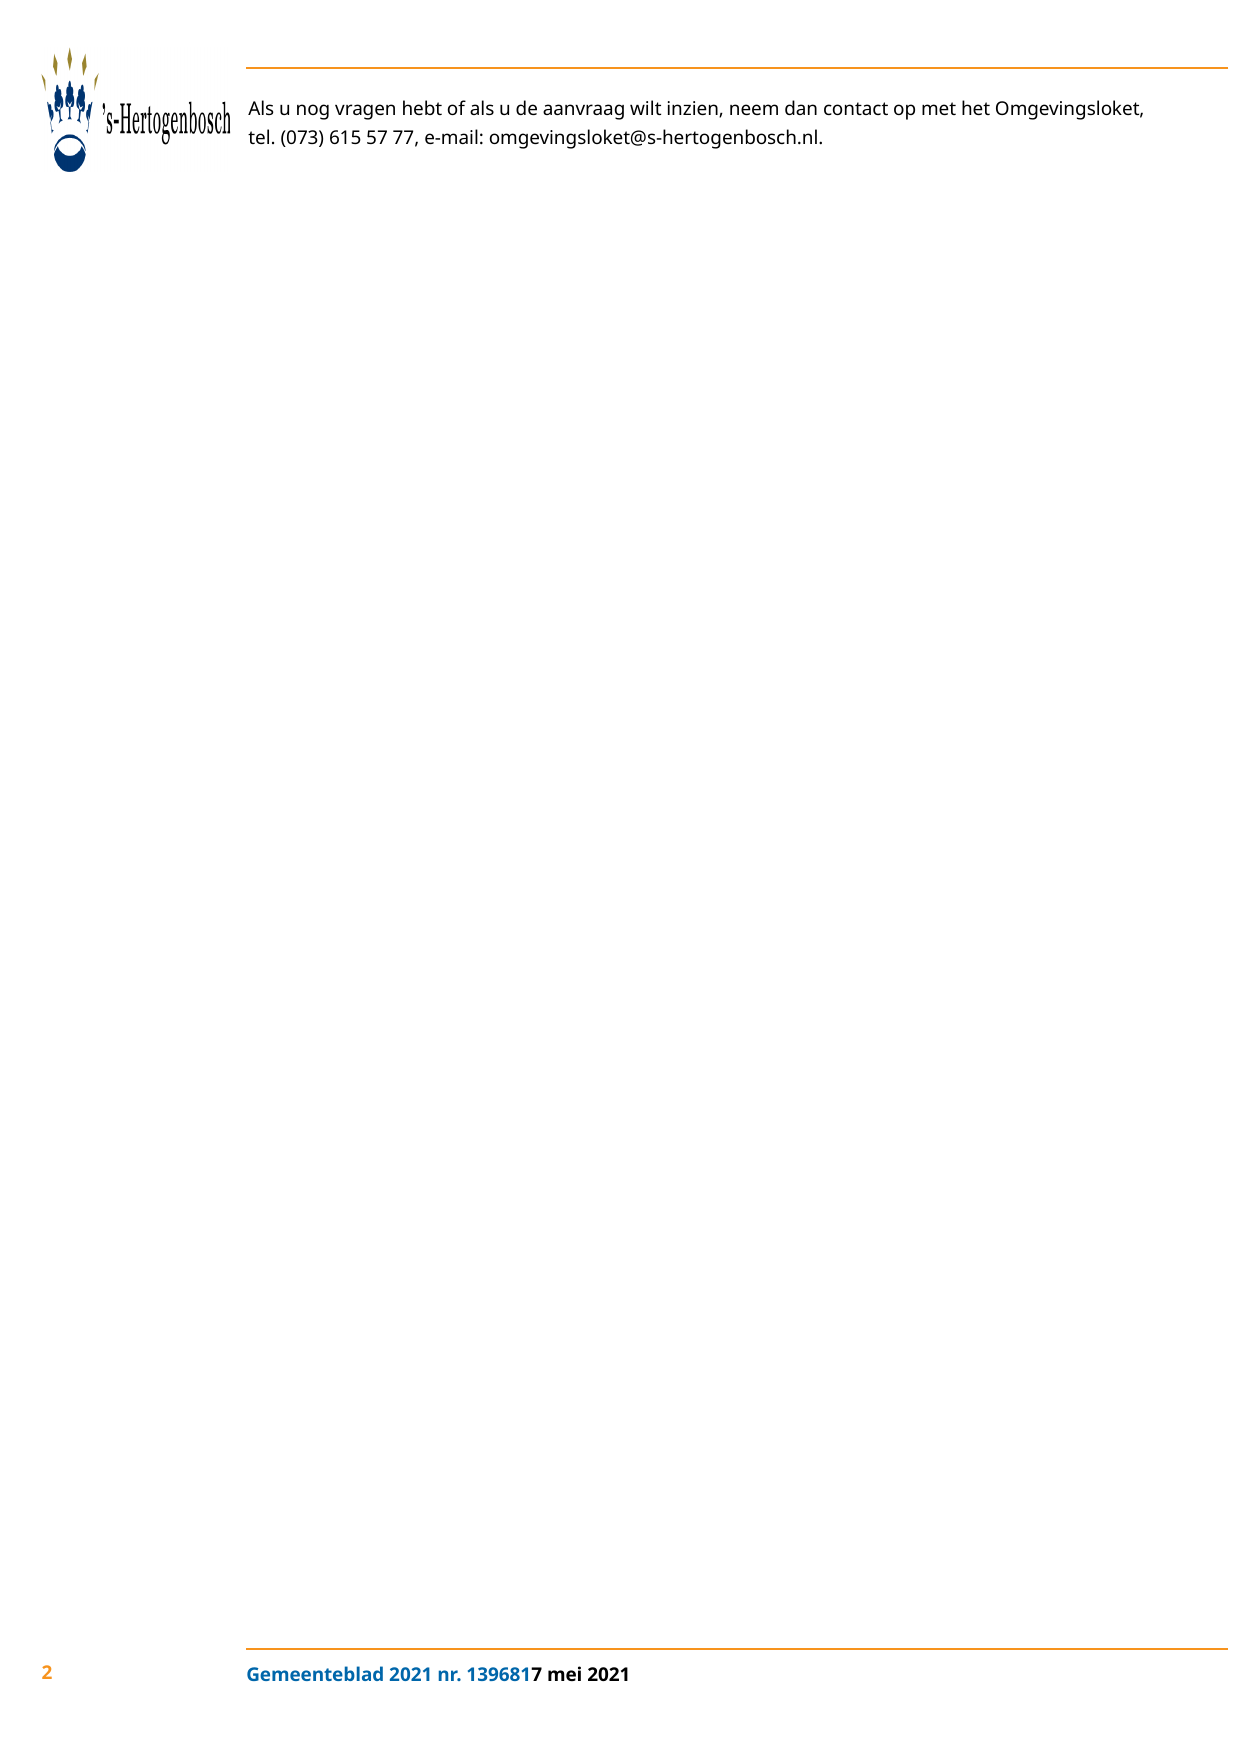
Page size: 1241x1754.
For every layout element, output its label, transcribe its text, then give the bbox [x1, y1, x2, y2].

picture [41, 47, 231, 172]
text Als u nog vragen hebt of als u de aanvraag wilt inzien, neem dan contact op met het Omgevingsloket, tel. (073) 615 57 77, e-mail: omgevingsloket@s-hertogenbosch.nl. [248, 95, 1152, 150]
